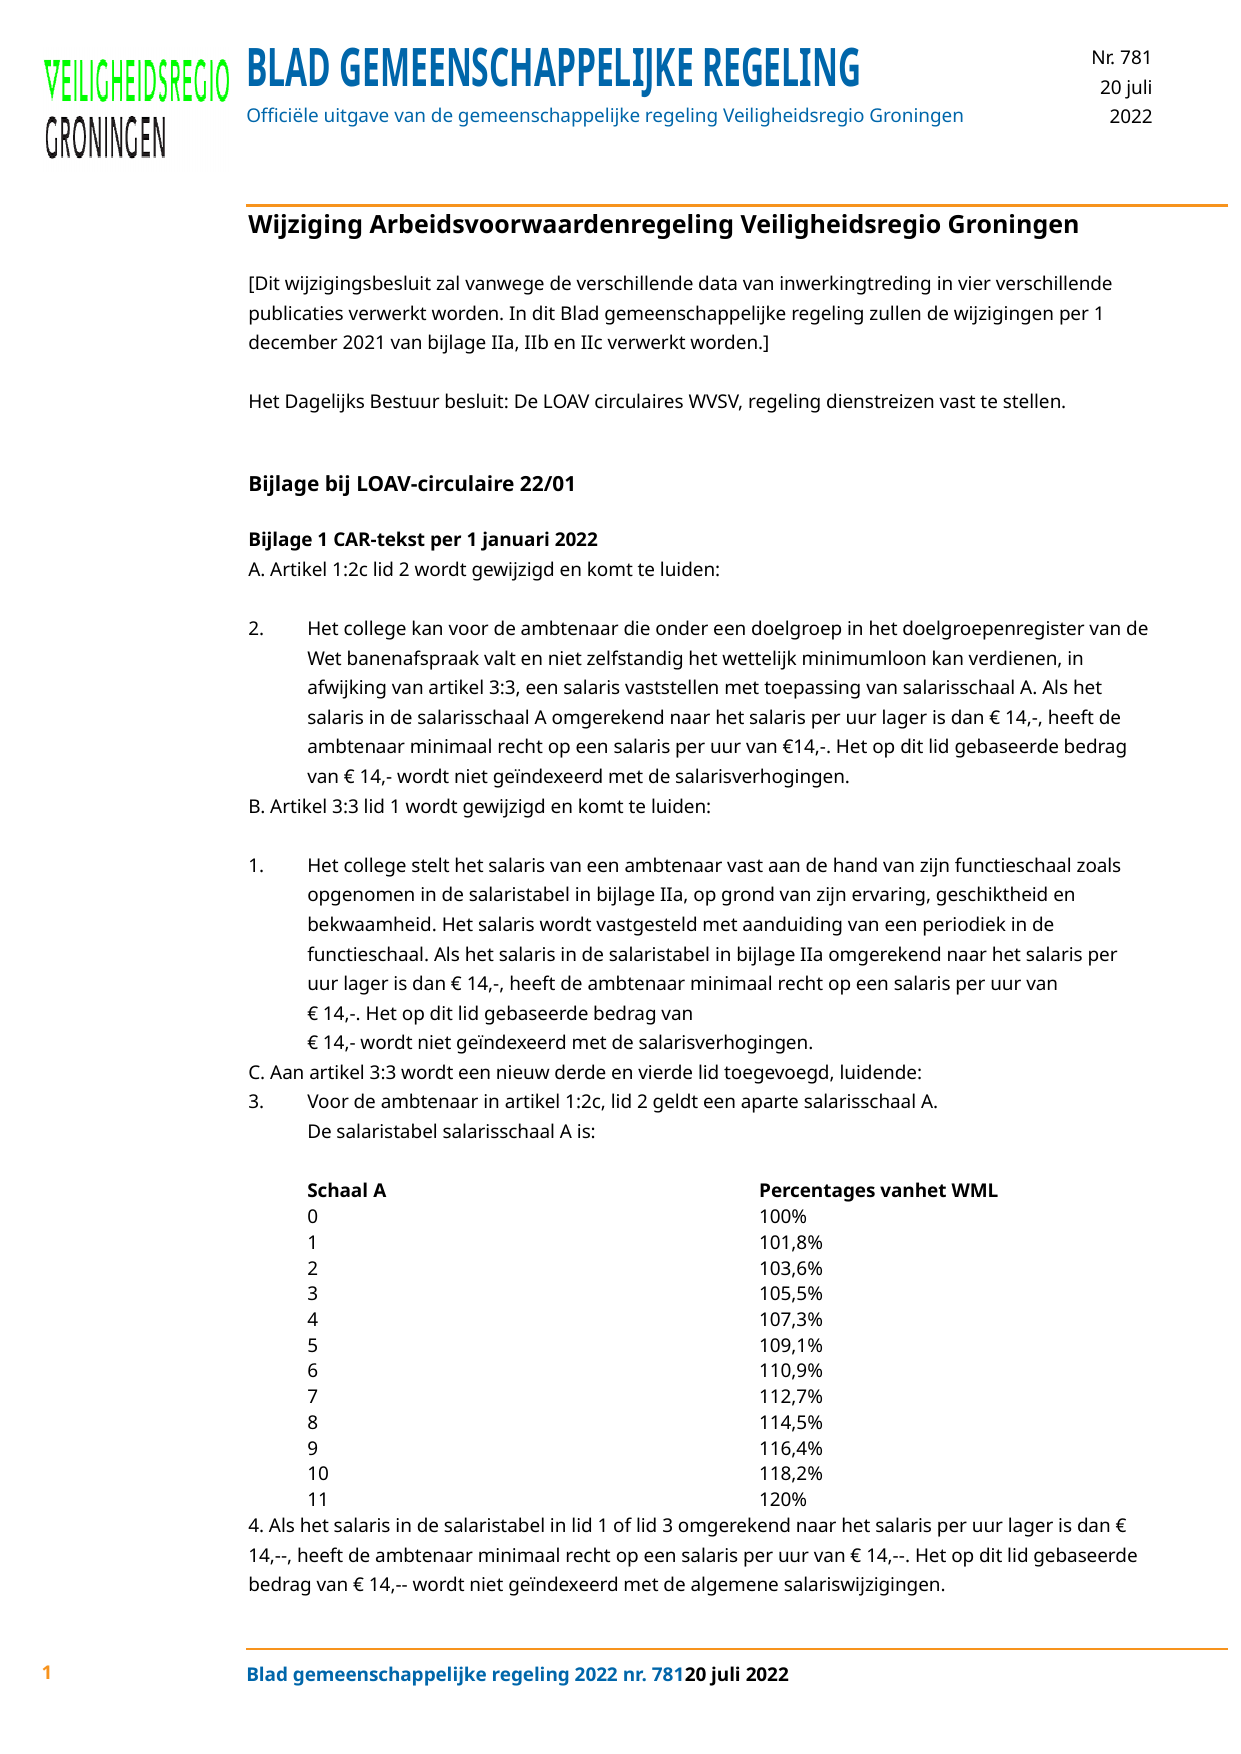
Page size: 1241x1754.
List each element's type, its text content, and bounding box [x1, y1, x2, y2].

table_cell 0 [307, 1203, 759, 1229]
text Bijlage 1 CAR-tekst per 1 januari 2022 [248, 527, 1152, 552]
table_cell 9 [307, 1435, 759, 1461]
table_cell 110,9% [759, 1358, 1211, 1383]
text C. Aan artikel 3:3 wordt een nieuw derde en vierde lid toegevoegd, luidende: [248, 1059, 1152, 1085]
table_header Percentages vanhet WML [759, 1178, 1211, 1203]
table_cell 120% [759, 1486, 1211, 1512]
table_cell 1 [307, 1229, 759, 1255]
table_cell 101,8% [759, 1229, 1211, 1255]
table_cell 100% [759, 1203, 1211, 1229]
table_cell 7 [307, 1384, 759, 1409]
table_cell 5 [307, 1332, 759, 1358]
list € 14,- wordt niet geïndexeerd met de salarisverhogingen. [248, 1029, 1152, 1055]
table_cell 105,5% [759, 1281, 1211, 1306]
table_header Schaal A [307, 1178, 759, 1203]
picture [41, 47, 231, 172]
text Bijlage bij LOAV-circulaire 22/01 [248, 469, 1152, 497]
table_cell 112,7% [759, 1384, 1211, 1409]
table_cell 10 [307, 1461, 759, 1486]
text 4. Als het salaris in de salaristabel in lid 1 of lid 3 omgerekend naar het salaris per uur lager is dan € 14,--, heeft de ambtenaar minimaal recht op een salaris per uur van € 14,--. Het op dit lid gebaseerde bedrag van € 14,-- wordt niet geïndexeerd met de algemene salariswijzigingen. [248, 1512, 1152, 1597]
table_cell 3 [307, 1281, 759, 1306]
table_cell 2 [307, 1255, 759, 1281]
list De salaristabel salarisschaal A is: [248, 1118, 1152, 1144]
text Wijziging Arbeidsvoorwaardenregeling Veiligheidsregio Groningen [248, 207, 1152, 241]
table_cell 11 [307, 1486, 759, 1512]
text Het Dagelijks Bestuur besluit: De LOAV circulaires WVSV, regeling dienstreizen vast te stellen. [248, 389, 1152, 414]
text B. Artikel 3:3 lid 1 wordt gewijzigd en komt te luiden: [248, 793, 1152, 819]
list Voor de ambtenaar in artikel 1:2c, lid 2 geldt een aparte salarisschaal A. [248, 1089, 1152, 1114]
table_cell 8 [307, 1409, 759, 1435]
text [Dit wijzigingsbesluit zal vanwege de verschillende data van inwerkingtreding in vier verschillende publicaties verwerkt worden. In dit Blad gemeenschappelijke regeling zullen de wijzigingen per 1 december 2021 van bijlage IIa, IIb en IIc verwerkt worden.] [248, 270, 1152, 355]
table_cell 114,5% [759, 1409, 1211, 1435]
table_cell 109,1% [759, 1332, 1211, 1358]
list Het college stelt het salaris van een ambtenaar vast aan de hand van zijn functieschaal zoals opgenomen in de salaristabel in bijlage IIa, op grond van zijn ervaring, geschiktheid en bekwaamheid. Het salaris wordt vastgesteld met aanduiding van een periodiek in de functieschaal. Als het salaris in de salaristabel in bijlage IIa omgerekend naar het salaris per uur lager is dan € 14,-, heeft de ambtenaar minimaal recht op een salaris per uur van [248, 852, 1152, 996]
list € 14,-. Het op dit lid gebaseerde bedrag van [248, 1000, 1152, 1026]
table_cell 118,2% [759, 1461, 1211, 1486]
table_cell 116,4% [759, 1435, 1211, 1461]
table_cell 103,6% [759, 1255, 1211, 1281]
table_cell 4 [307, 1306, 759, 1332]
table_cell 107,3% [759, 1306, 1211, 1332]
table_cell 6 [307, 1358, 759, 1383]
text A. Artikel 1:2c lid 2 wordt gewijzigd en komt te luiden: [248, 556, 1152, 582]
list Het college kan voor de ambtenaar die onder een doelgroep in het doelgroepenregister van de Wet banenafspraak valt en niet zelfstandig het wettelijk minimumloon kan verdienen, in afwijking van artikel 3:3, een salaris vaststellen met toepassing van salarisschaal A. Als het salaris in de salarisschaal A omgerekend naar het salaris per uur lager is dan € 14,-, heeft de ambtenaar minimaal recht op een salaris per uur van €14,-. Het op dit lid gebaseerde bedrag van € 14,- wordt niet geïndexeerd met de salarisverhogingen. [248, 615, 1152, 789]
